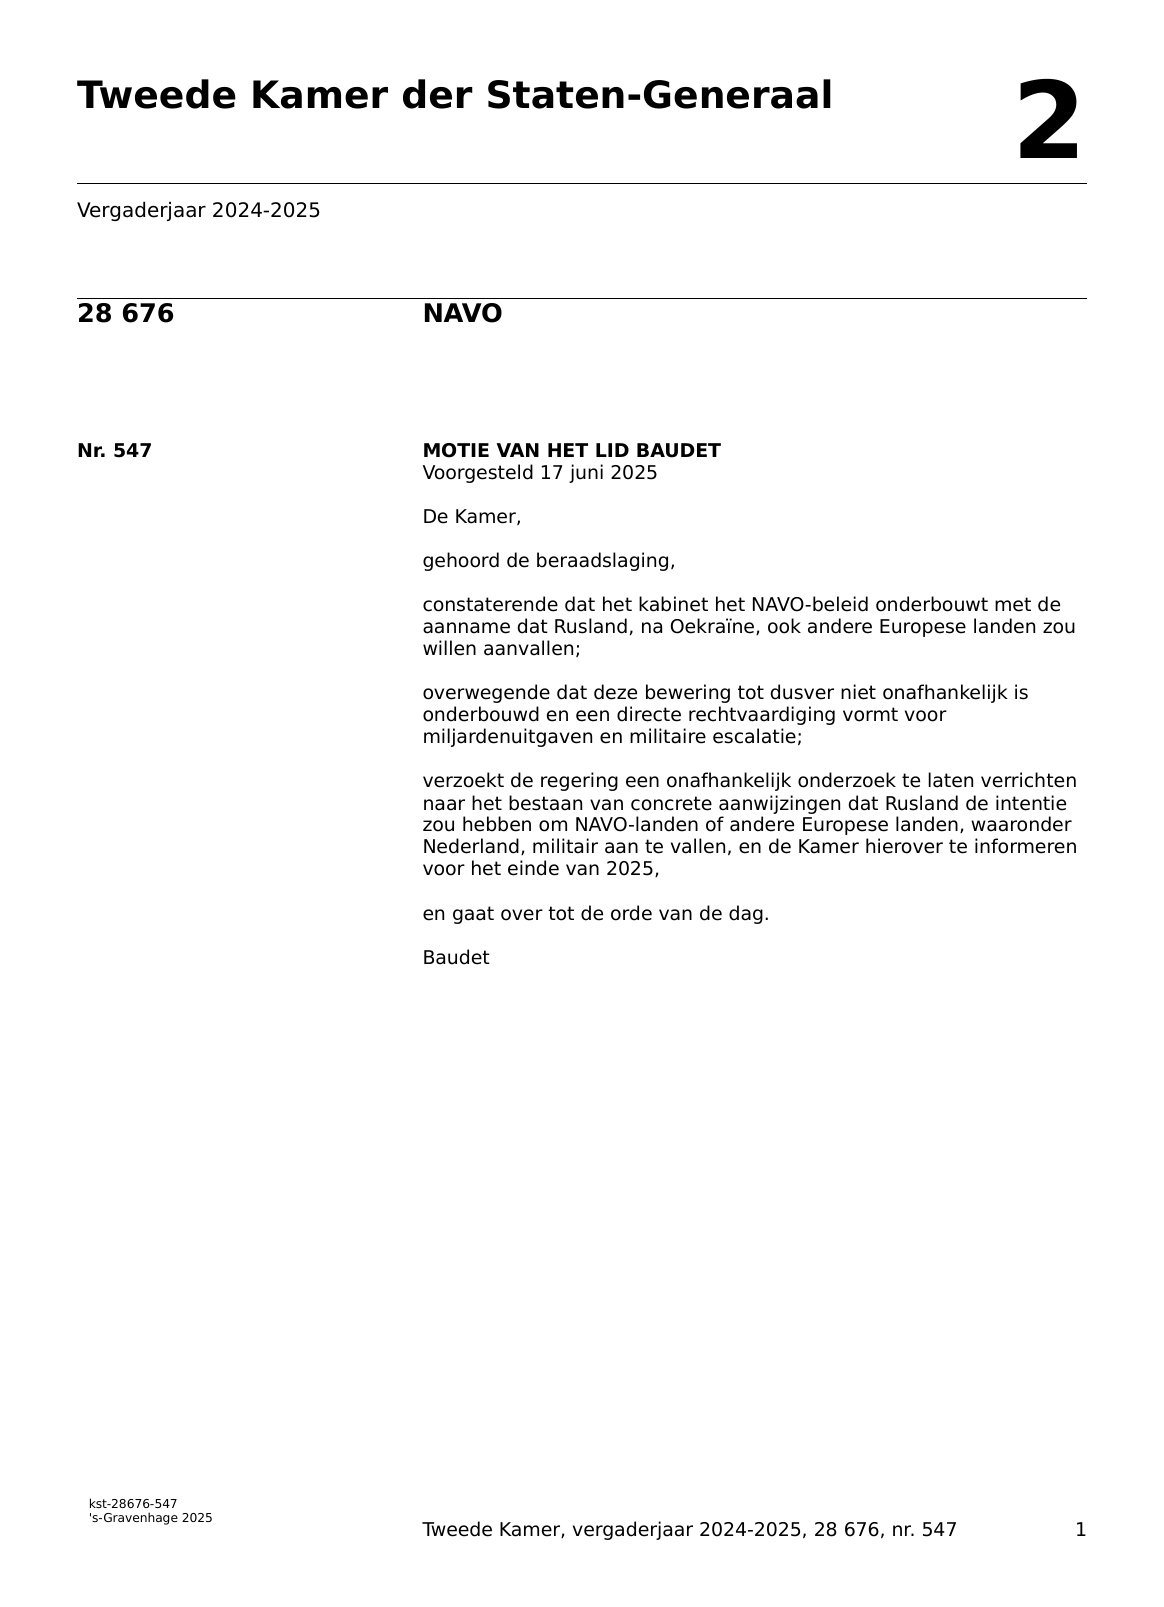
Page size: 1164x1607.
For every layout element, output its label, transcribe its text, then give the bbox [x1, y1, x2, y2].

text gehoord de beraadslaging, [422, 550, 1087, 572]
text Voorgesteld 17 juni 2025 [422, 462, 1087, 484]
text verzoekt de regering een onafhankelijk onderzoek te laten verrichten naar het bestaan van concrete aanwijzingen dat Rusland de intentie zou hebben om NAVO-landen of andere Europese landen, waaronder Nederland, militair aan te vallen, en de Kamer hierover te informeren voor het einde van 2025, [422, 770, 1087, 880]
text kst-28676-547 [88, 1497, 323, 1511]
table_cell Vergaderjaar 2024-2025 [77, 184, 1087, 298]
text De Kamer, [422, 506, 1087, 528]
text Baudet [422, 947, 1087, 969]
text constaterende dat het kabinet het NAVO-beleid onderbouwt met de aanname dat Rusland, na Oekraïne, ook andere Europese landen zou willen aanvallen; [422, 594, 1087, 660]
subtitle 28 676 NAVO [77, 299, 1087, 329]
table_header Tweede Kamer der Staten-Generaal [77, 59, 886, 183]
subtitle Nr. 547 MOTIE VAN HET LID BAUDET [77, 440, 1087, 462]
text en gaat over tot de orde van de dag. [422, 902, 1087, 924]
table_header 2 [886, 59, 1087, 183]
text 's-Gravenhage 2025 [88, 1511, 323, 1525]
text overwegende dat deze bewering tot dusver niet onafhankelijk is onderbouwd en een directe rechtvaardiging vormt voor miljardenuitgaven en militaire escalatie; [422, 682, 1087, 748]
